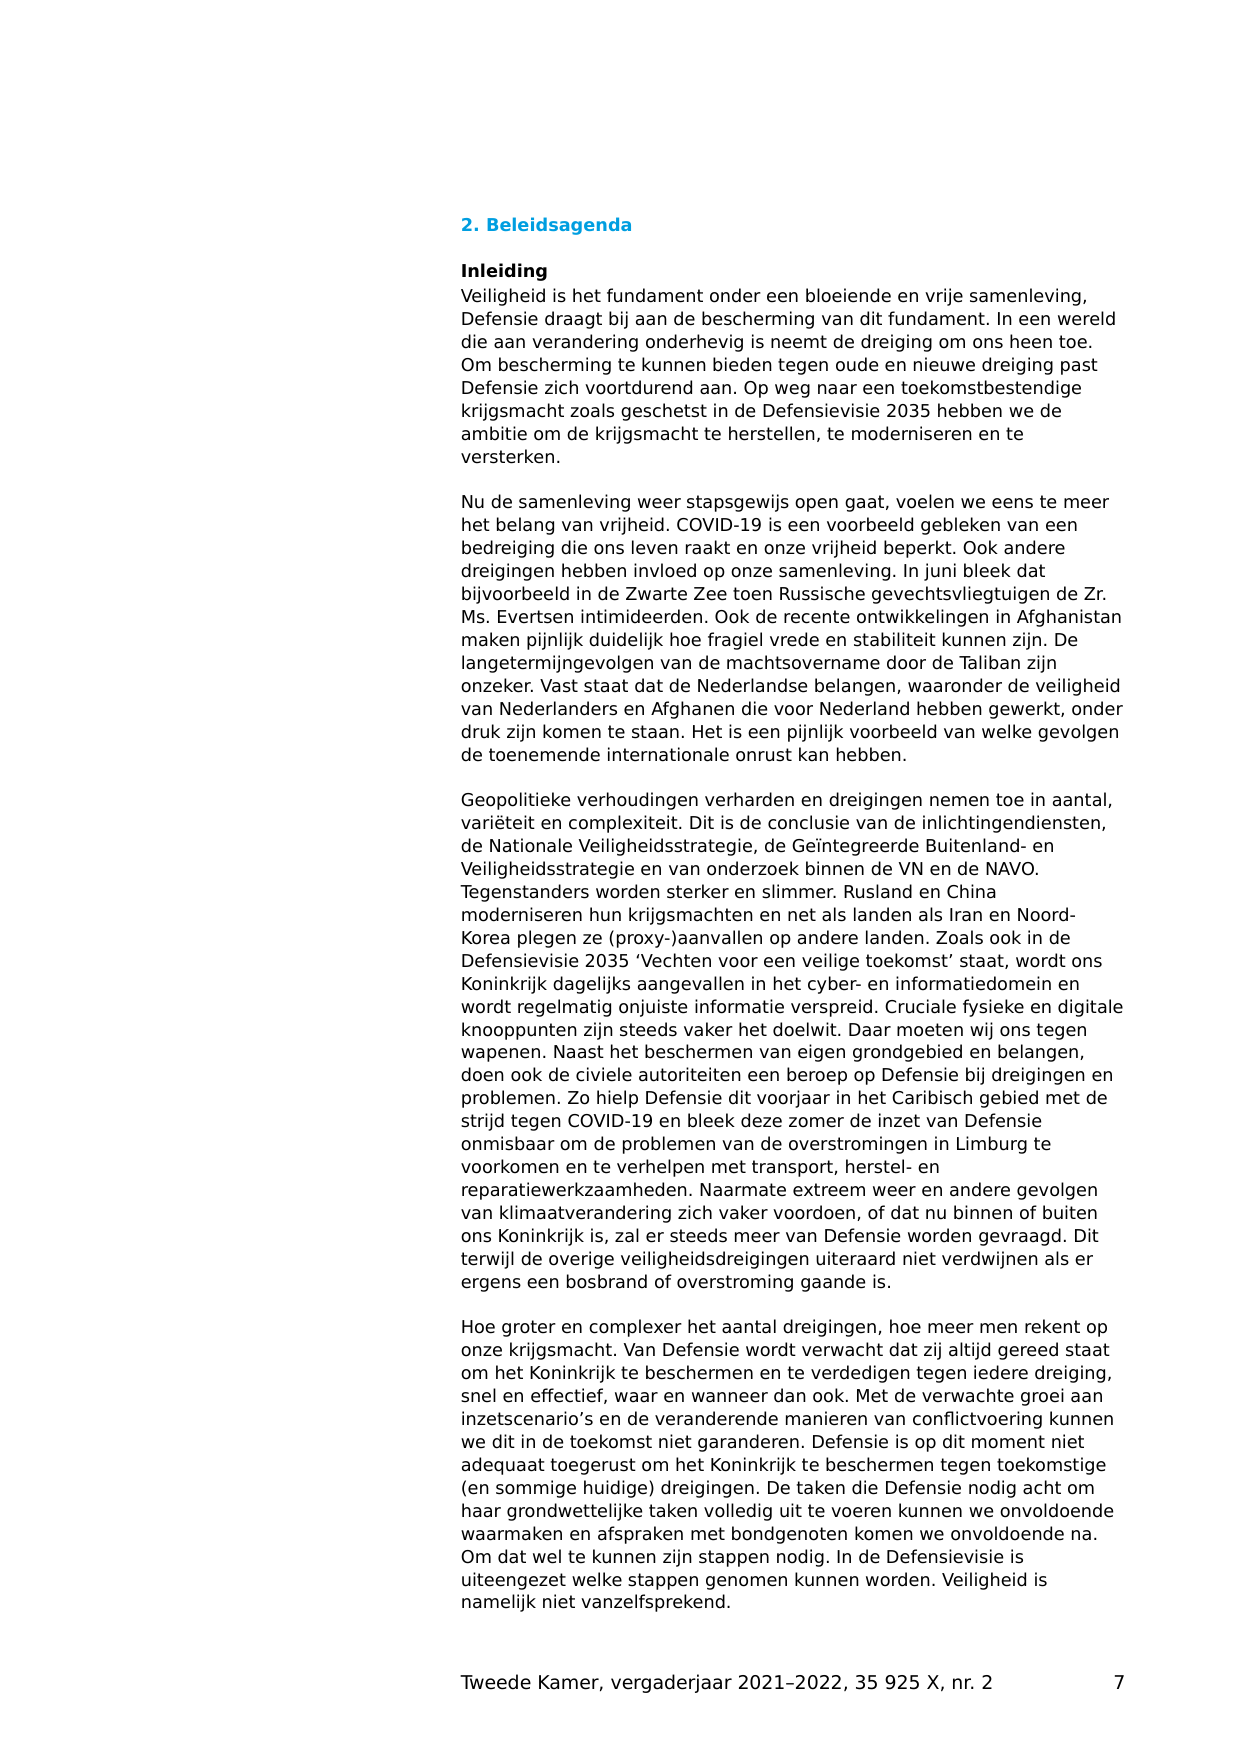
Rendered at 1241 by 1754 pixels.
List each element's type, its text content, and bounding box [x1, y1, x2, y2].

text Geopolitieke verhoudingen verharden en dreigingen nemen toe in aantal, variëteit en complexiteit. Dit is de conclusie van de inlichtingendiensten, de Nationale Veiligheidsstrategie, de Geïntegreerde Buitenland- en Veiligheidsstrategie en van onderzoek binnen de VN en de NAVO. Tegenstanders worden sterker en slimmer. Rusland en China moderniseren hun krijgsmachten en net als landen als Iran en Noord-Korea plegen ze (proxy-)aanvallen op andere landen. Zoals ook in de Defensievisie 2035 ‘Vechten voor een veilige toekomst’ staat, wordt ons Koninkrijk dagelijks aangevallen in het cyber- en informatiedomein en wordt regelmatig onjuiste informatie verspreid. Cruciale fysieke en digitale knooppunten zijn steeds vaker het doelwit. Daar moeten wij ons tegen wapenen. Naast het beschermen van eigen grondgebied en belangen, doen ook de civiele autoriteiten een beroep op Defensie bij dreigingen en problemen. Zo hielp Defensie dit voorjaar in het Caribisch gebied met de strijd tegen COVID-19 en bleek deze zomer de inzet van Defensie onmisbaar om de problemen van de overstromingen in Limburg te voorkomen en te verhelpen met transport, herstel- en reparatiewerkzaamheden. Naarmate extreem weer en andere gevolgen van klimaatverandering zich vaker voordoen, of dat nu binnen of buiten ons Koninkrijk is, zal er steeds meer van Defensie worden gevraagd. Dit terwijl de overige veiligheidsdreigingen uiteraard niet verdwijnen als er ergens een bosbrand of overstroming gaande is. [461, 788, 1125, 1293]
text Nu de samenleving weer stapsgewijs open gaat, voelen we eens te meer het belang van vrijheid. COVID-19 is een voorbeeld gebleken van een bedreiging die ons leven raakt en onze vrijheid beperkt. Ook andere dreigingen hebben invloed op onze samenleving. In juni bleek dat bijvoorbeeld in de Zwarte Zee toen Russische gevechtsvliegtuigen de Zr. Ms. Evertsen intimideerden. Ook de recente ontwikkelingen in Afghanistan maken pijnlijk duidelijk hoe fragiel vrede en stabiliteit kunnen zijn. De langetermijngevolgen van de machtsovername door de Taliban zijn onzeker. Vast staat dat de Nederlandse belangen, waaronder de veiligheid van Nederlanders en Afghanen die voor Nederland hebben gewerkt, onder druk zijn komen te staan. Het is een pijnlijk voorbeeld van welke gevolgen de toenemende internationale onrust kan hebben. [461, 491, 1125, 766]
title 2. Beleidsagenda [461, 213, 1125, 236]
text Inleiding [461, 259, 1125, 282]
text Hoe groter en complexer het aantal dreigingen, hoe meer men rekent op onze krijgsmacht. Van Defensie wordt verwacht dat zij altijd gereed staat om het Koninkrijk te beschermen en te verdedigen tegen iedere dreiging, snel en effectief, waar en wanneer dan ook. Met de verwachte groei aan inzetscenario’s en de veranderende manieren van conflictvoering kunnen we dit in de toekomst niet garanderen. Defensie is op dit moment niet adequaat toegerust om het Koninkrijk te beschermen tegen toekomstige (en sommige huidige) dreigingen. De taken die Defensie nodig acht om haar grondwettelijke taken volledig uit te voeren kunnen we onvoldoende waarmaken en afspraken met bondgenoten komen we onvoldoende na. Om dat wel te kunnen zijn stappen nodig. In de Defensievisie is uiteengezet welke stappen genomen kunnen worden. Veiligheid is namelijk niet vanzelfsprekend. [461, 1316, 1125, 1613]
text Veiligheid is het fundament onder een bloeiende en vrije samenleving, Defensie draagt bij aan de bescherming van dit fundament. In een wereld die aan verandering onderhevig is neemt de dreiging om ons heen toe. Om bescherming te kunnen bieden tegen oude en nieuwe dreiging past Defensie zich voortdurend aan. Op weg naar een toekomstbestendige krijgsmacht zoals geschetst in de Defensievisie 2035 hebben we de ambitie om de krijgsmacht te herstellen, te moderniseren en te versterken. [461, 284, 1125, 468]
